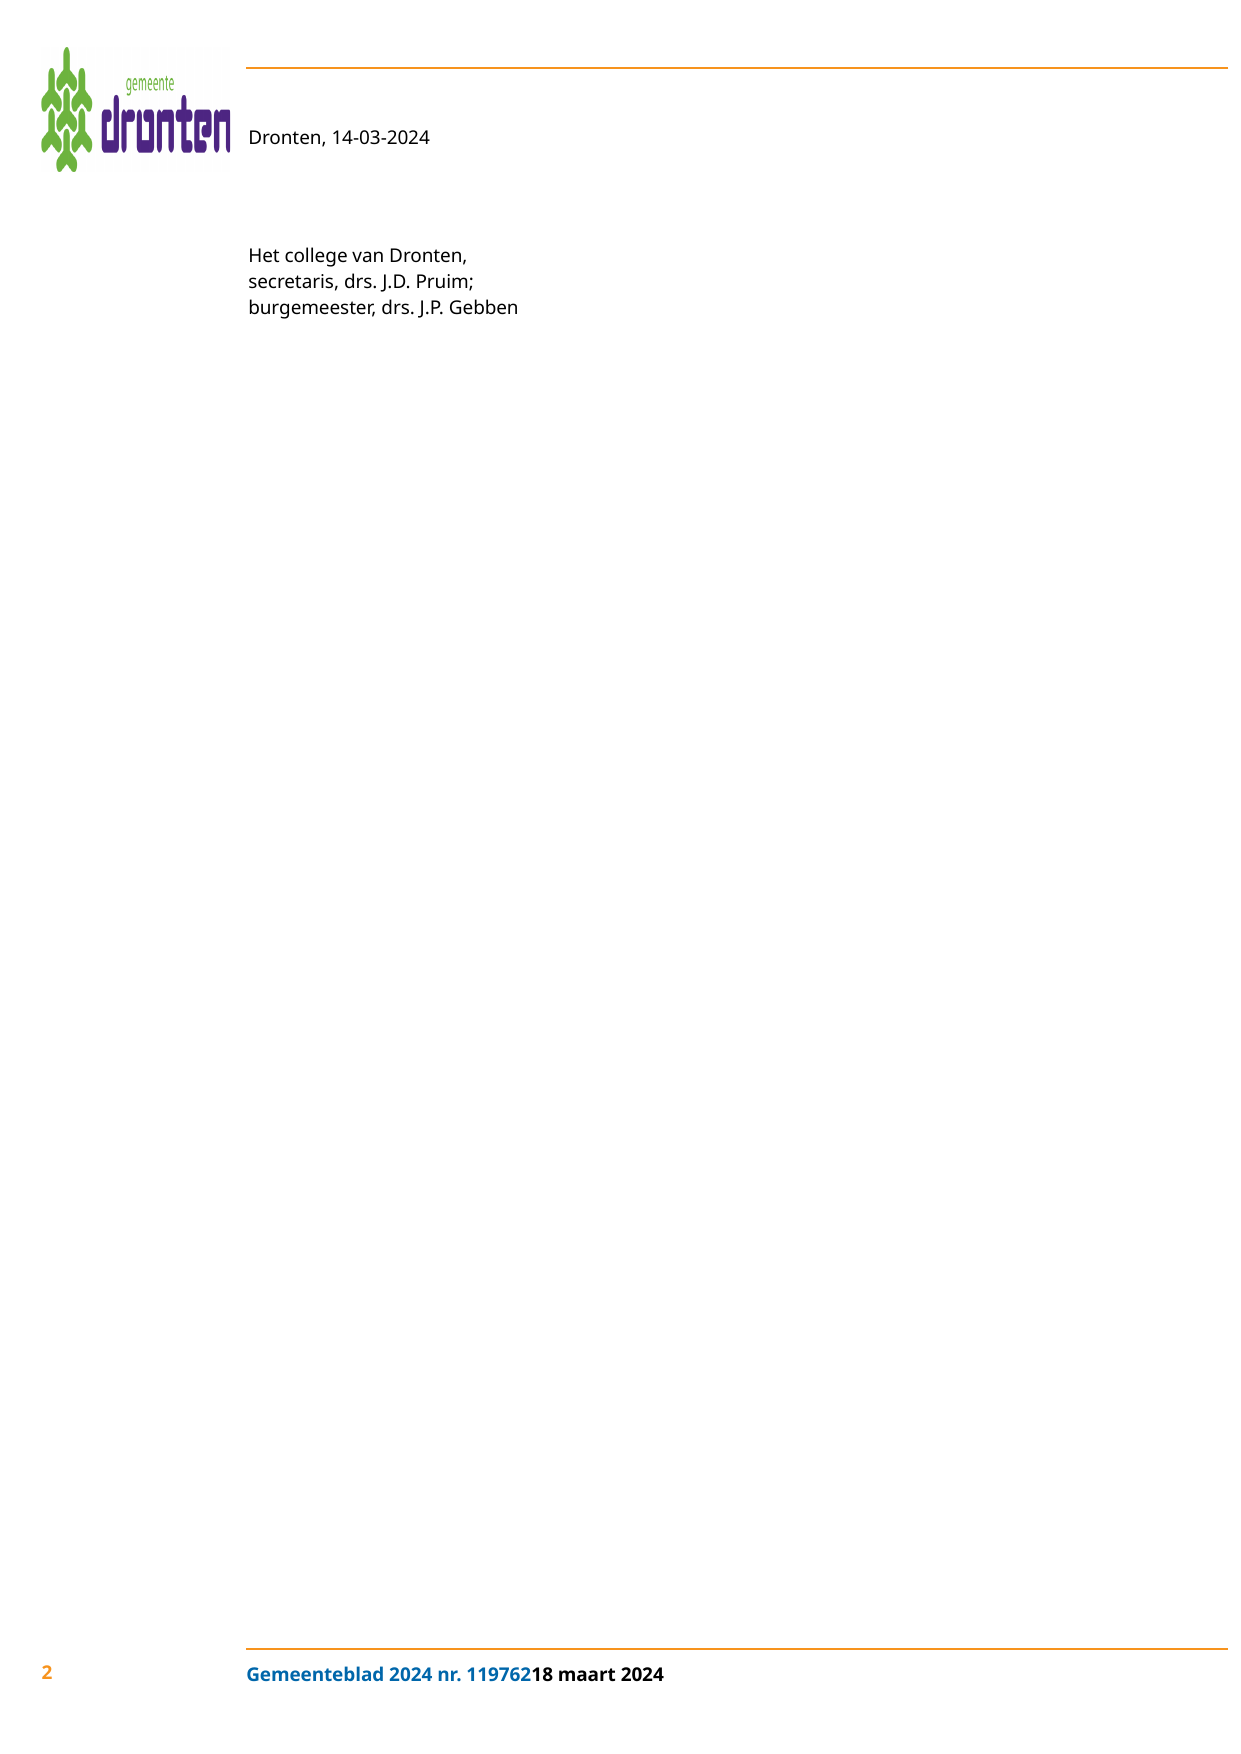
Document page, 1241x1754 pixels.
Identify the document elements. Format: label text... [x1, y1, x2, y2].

picture [41, 47, 231, 172]
text Dronten, 14-03-2024 [248, 124, 1152, 150]
text burgemeester, drs. J.P. Gebben [248, 294, 1152, 320]
text Het college van Dronten, [248, 243, 1152, 268]
text secretaris, drs. J.D. Pruim; [248, 268, 1152, 294]
